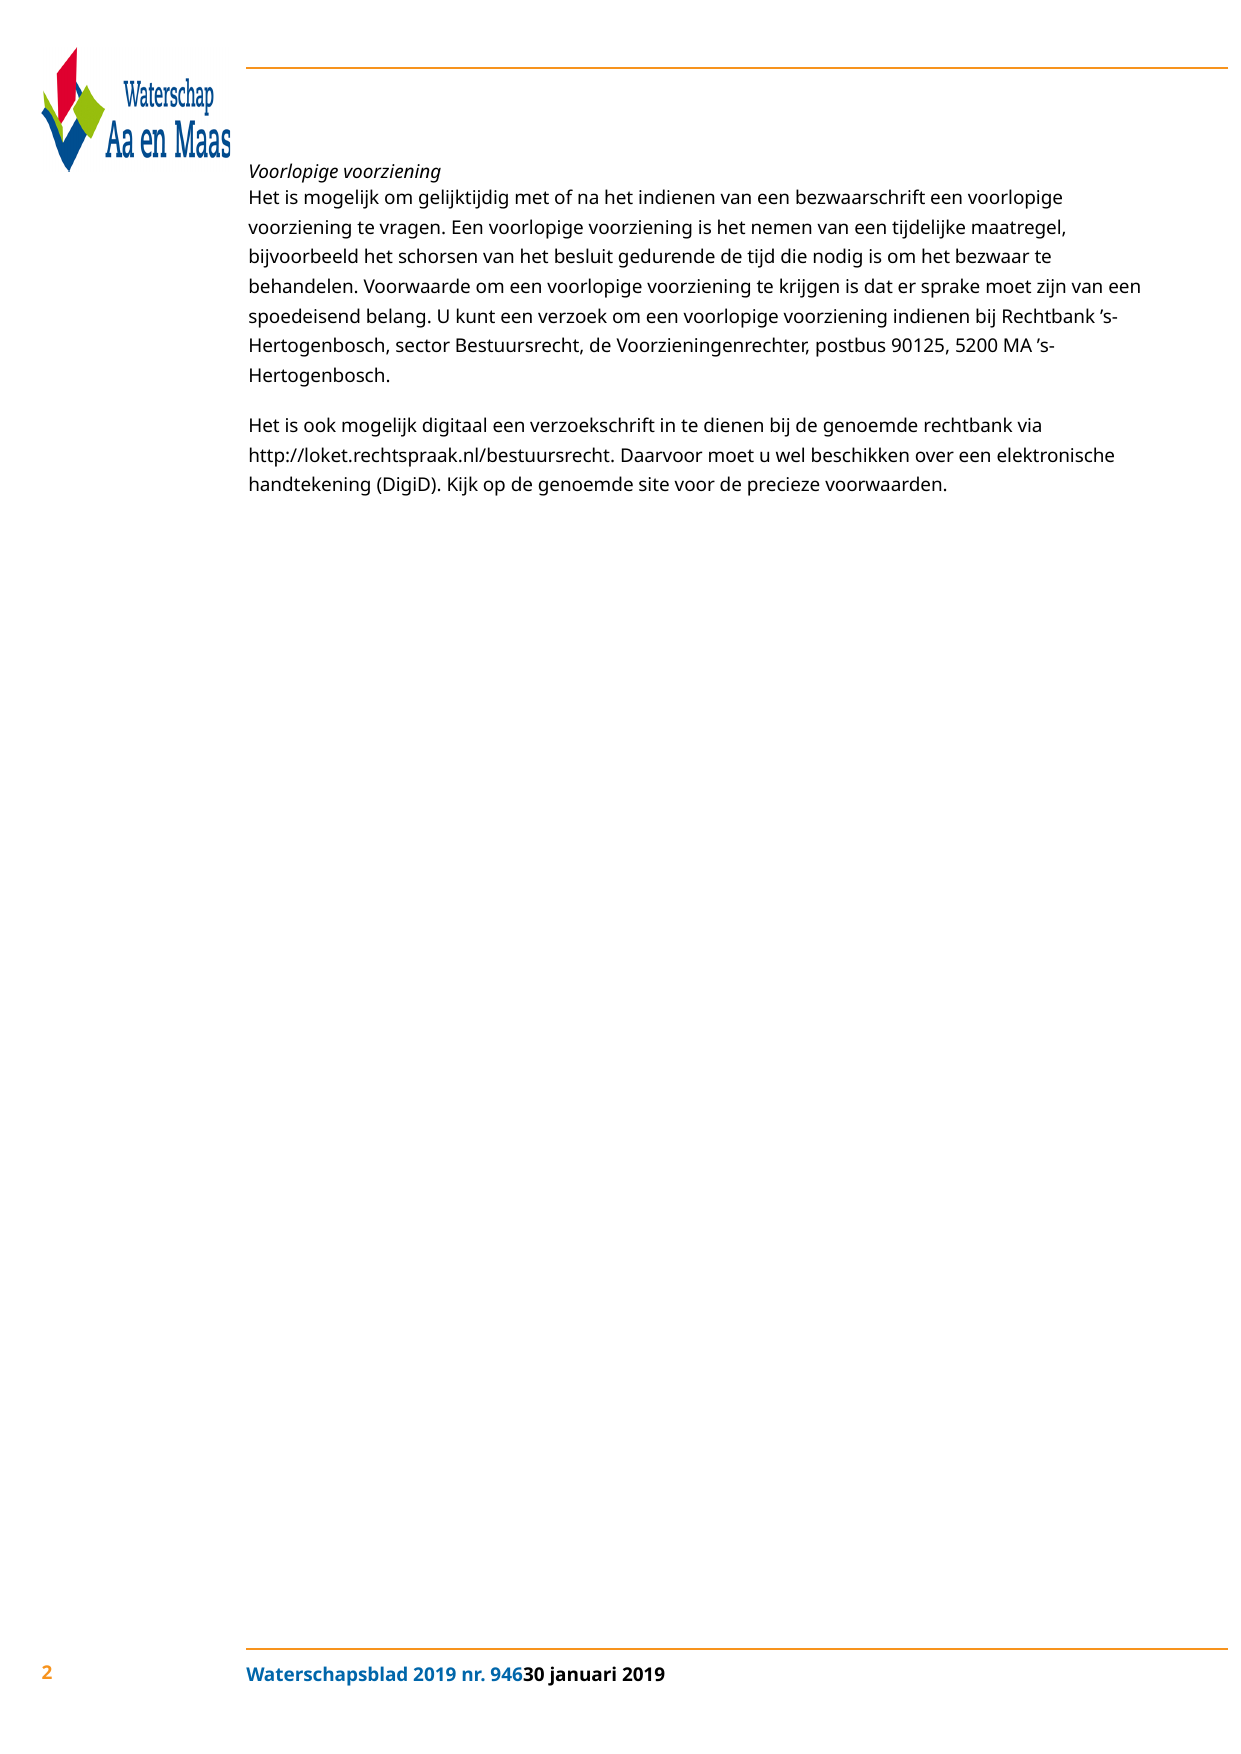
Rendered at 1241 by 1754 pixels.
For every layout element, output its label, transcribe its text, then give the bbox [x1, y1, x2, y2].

text Het is mogelijk om gelijktijdig met of na het indienen van een bezwaarschrift een voorlopige voorziening te vragen. Een voorlopige voorziening is het nemen van een tijdelijke maatregel, bijvoorbeeld het schorsen van het besluit gedurende de tijd die nodig is om het bezwaar te behandelen. Voorwaarde om een voorlopige voorziening te krijgen is dat er sprake moet zijn van een spoedeisend belang. U kunt een verzoek om een voorlopige voorziening indienen bij Rechtbank ’s-Hertogenbosch, sector Bestuursrecht, de Voorzieningenrechter, postbus 90125, 5200 MA ’s-Hertogenbosch. [248, 184, 1152, 388]
picture [41, 47, 231, 172]
text Het is ook mogelijk digitaal een verzoekschrift in te dienen bij de genoemde rechtbank via http://loket.rechtspraak.nl/bestuursrecht. Daarvoor moet u wel beschikken over een elektronische handtekening (DigiD). Kijk op de genoemde site voor de precieze voorwaarden. [248, 412, 1152, 497]
text Voorlopige voorziening [248, 159, 1152, 184]
